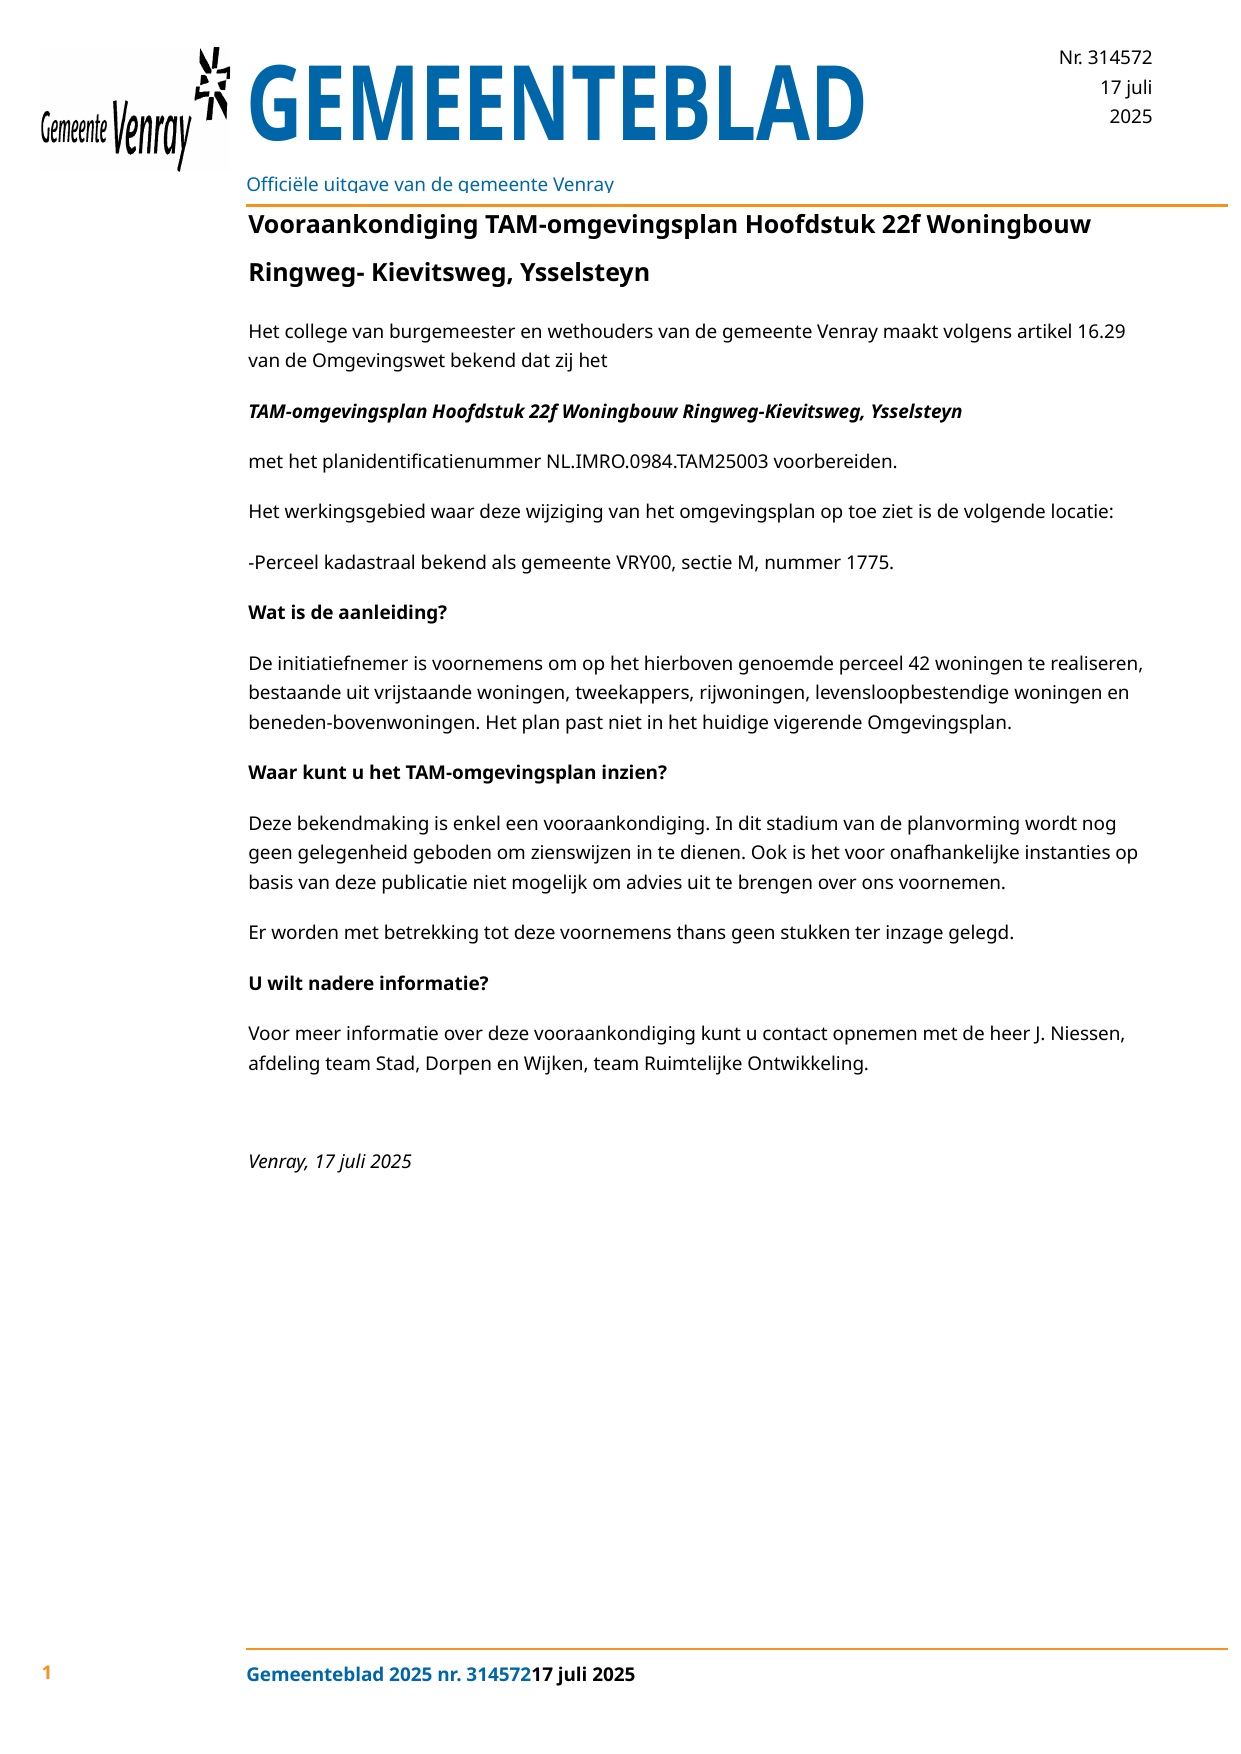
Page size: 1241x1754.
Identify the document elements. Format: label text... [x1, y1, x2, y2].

text Wat is de aanleiding? [248, 599, 1152, 625]
text Venray, 17 juli 2025 [248, 1148, 1152, 1174]
text De initiatiefnemer is voornemens om op het hierboven genoemde perceel 42 woningen te realiseren, bestaande uit vrijstaande woningen, tweekappers, rijwoningen, levensloopbestendige woningen en beneden-bovenwoningen. Het plan past niet in het huidige vigerende Omgevingsplan. [248, 650, 1152, 735]
text U wilt nadere informatie? [248, 970, 1152, 996]
text Het college van burgemeester en wethouders van de gemeente Venray maakt volgens artikel 16.29 van de Omgevingswet bekend dat zij het [248, 318, 1152, 373]
text Waar kunt u het TAM-omgevingsplan inzien? [248, 759, 1152, 785]
text -Perceel kadastraal bekend als gemeente VRY00, sectie M, nummer 1775. [248, 549, 1152, 575]
text Er worden met betrekking tot deze voornemens thans geen stukken ter inzage gelegd. [248, 919, 1152, 945]
text met het planidentificatienummer NL.IMRO.0984.TAM25003 voorbereiden. [248, 448, 1152, 474]
text TAM-omgevingsplan Hoofdstuk 22f Woningbouw Ringweg-Kievitsweg, Ysselsteyn [248, 398, 1152, 424]
text Vooraankondiging TAM-omgevingsplan Hoofdstuk 22f Woningbouw Ringweg- Kievitsweg, Ysselsteyn [248, 207, 1152, 288]
picture [41, 47, 231, 172]
text Voor meer informatie over deze vooraankondiging kunt u contact opnemen met de heer J. Niessen, afdeling team Stad, Dorpen en Wijken, team Ruimtelijke Ontwikkeling. [248, 1020, 1152, 1076]
text Het werkingsgebied waar deze wijziging van het omgevingsplan op toe ziet is de volgende locatie: [248, 499, 1152, 524]
text Deze bekendmaking is enkel een vooraankondiging. In dit stadium van de planvorming wordt nog geen gelegenheid geboden om zienswijzen in te dienen. Ook is het voor onafhankelijke instanties op basis van deze publicatie niet mogelijk om advies uit te brengen over ons voornemen. [248, 810, 1152, 895]
